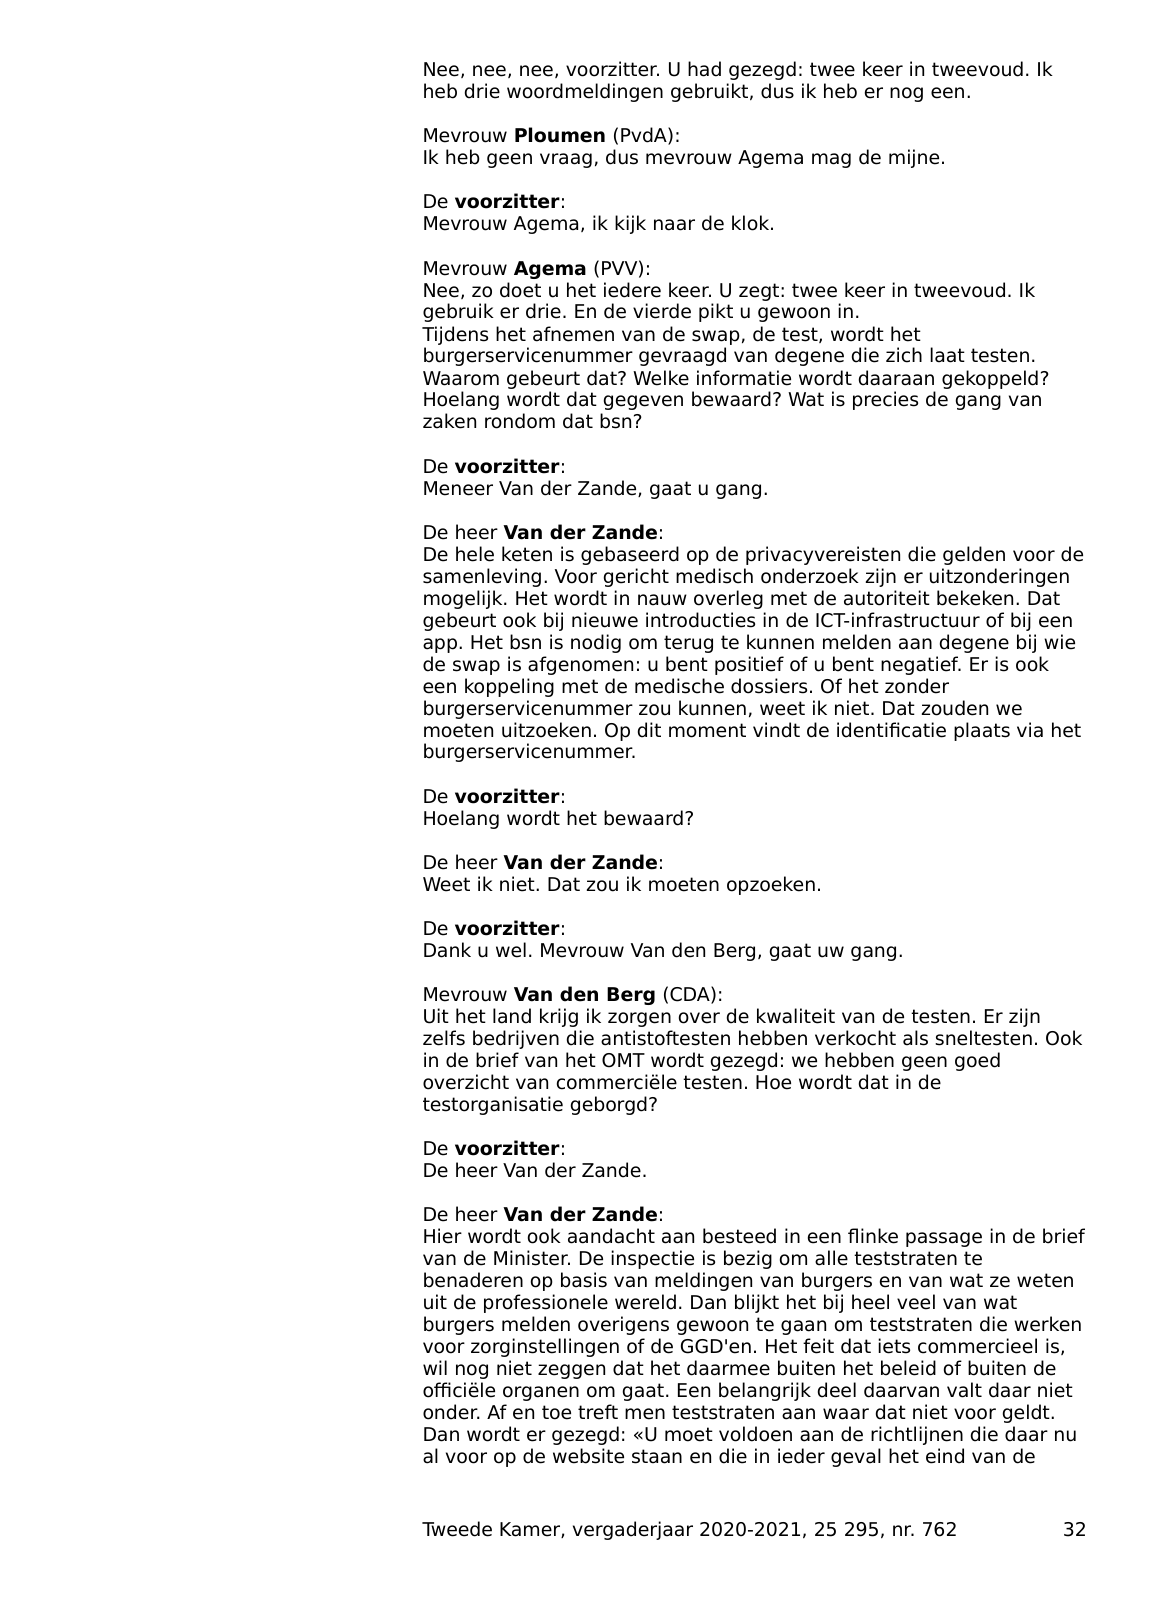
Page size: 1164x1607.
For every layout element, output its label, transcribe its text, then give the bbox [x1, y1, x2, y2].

text Mevrouw Ploumen (PvdA): [422, 125, 1087, 147]
text Weet ik niet. Dat zou ik moeten opzoeken. [422, 874, 1087, 896]
text De heer Van der Zande: [422, 522, 1087, 544]
text Mevrouw Agema, ik kijk naar de klok. [422, 213, 1087, 235]
text Mevrouw Van den Berg (CDA): [422, 984, 1087, 1006]
text De voorzitter: [422, 1138, 1087, 1160]
text De voorzitter: [422, 191, 1087, 213]
text Hier wordt ook aandacht aan besteed in een flinke passage in de brief van de Minister. De inspectie is bezig om alle teststraten te benaderen op basis van meldingen van burgers en van wat ze weten uit de professionele wereld. Dan blijkt het bij heel veel van wat burgers melden overigens gewoon te gaan om teststraten die werken voor zorginstellingen of de GGD'en. Het feit dat iets commercieel is, wil nog niet zeggen dat het daarmee buiten het beleid of buiten de officiële organen om gaat. Een belangrijk deel daarvan valt daar niet onder. Af en toe treft men teststraten aan waar dat niet voor geldt. Dan wordt er gezegd: «U moet voldoen aan de richtlijnen die daar nu al voor op de website staan en die in ieder geval het eind van de [422, 1226, 1087, 1468]
text Tijdens het afnemen van de swap, de test, wordt het burgerservicenummer gevraagd van degene die zich laat testen. Waarom gebeurt dat? Welke informatie wordt daaraan gekoppeld? Hoelang wordt dat gegeven bewaard? Wat is precies de gang van zaken rondom dat bsn? [422, 323, 1087, 433]
text Uit het land krijg ik zorgen over de kwaliteit van de testen. Er zijn zelfs bedrijven die antistoftesten hebben verkocht als sneltesten. Ook in de brief van het OMT wordt gezegd: we hebben geen goed overzicht van commerciële testen. Hoe wordt dat in de testorganisatie geborgd? [422, 1006, 1087, 1116]
text Ik heb geen vraag, dus mevrouw Agema mag de mijne. [422, 147, 1087, 169]
text De voorzitter: [422, 918, 1087, 940]
text De voorzitter: [422, 786, 1087, 808]
text De heer Van der Zande. [422, 1160, 1087, 1182]
text De heer Van der Zande: [422, 852, 1087, 874]
text De hele keten is gebaseerd op de privacyvereisten die gelden voor de samenleving. Voor gericht medisch onderzoek zijn er uitzonderingen mogelijk. Het wordt in nauw overleg met de autoriteit bekeken. Dat gebeurt ook bij nieuwe introducties in de ICT-infrastructuur of bij een app. Het bsn is nodig om terug te kunnen melden aan degene bij wie de swap is afgenomen: u bent positief of u bent negatief. Er is ook een koppeling met de medische dossiers. Of het zonder burgerservicenummer zou kunnen, weet ik niet. Dat zouden we moeten uitzoeken. Op dit moment vindt de identificatie plaats via het burgerservicenummer. [422, 544, 1087, 763]
text Meneer Van der Zande, gaat u gang. [422, 477, 1087, 499]
text De heer Van der Zande: [422, 1204, 1087, 1226]
text Nee, zo doet u het iedere keer. U zegt: twee keer in tweevoud. Ik gebruik er drie. En de vierde pikt u gewoon in. [422, 279, 1087, 323]
text Nee, nee, nee, voorzitter. U had gezegd: twee keer in tweevoud. Ik heb drie woordmeldingen gebruikt, dus ik heb er nog een. [422, 59, 1087, 103]
text Dank u wel. Mevrouw Van den Berg, gaat uw gang. [422, 940, 1087, 962]
text Hoelang wordt het bewaard? [422, 808, 1087, 829]
text Mevrouw Agema (PVV): [422, 257, 1087, 279]
text De voorzitter: [422, 456, 1087, 477]
